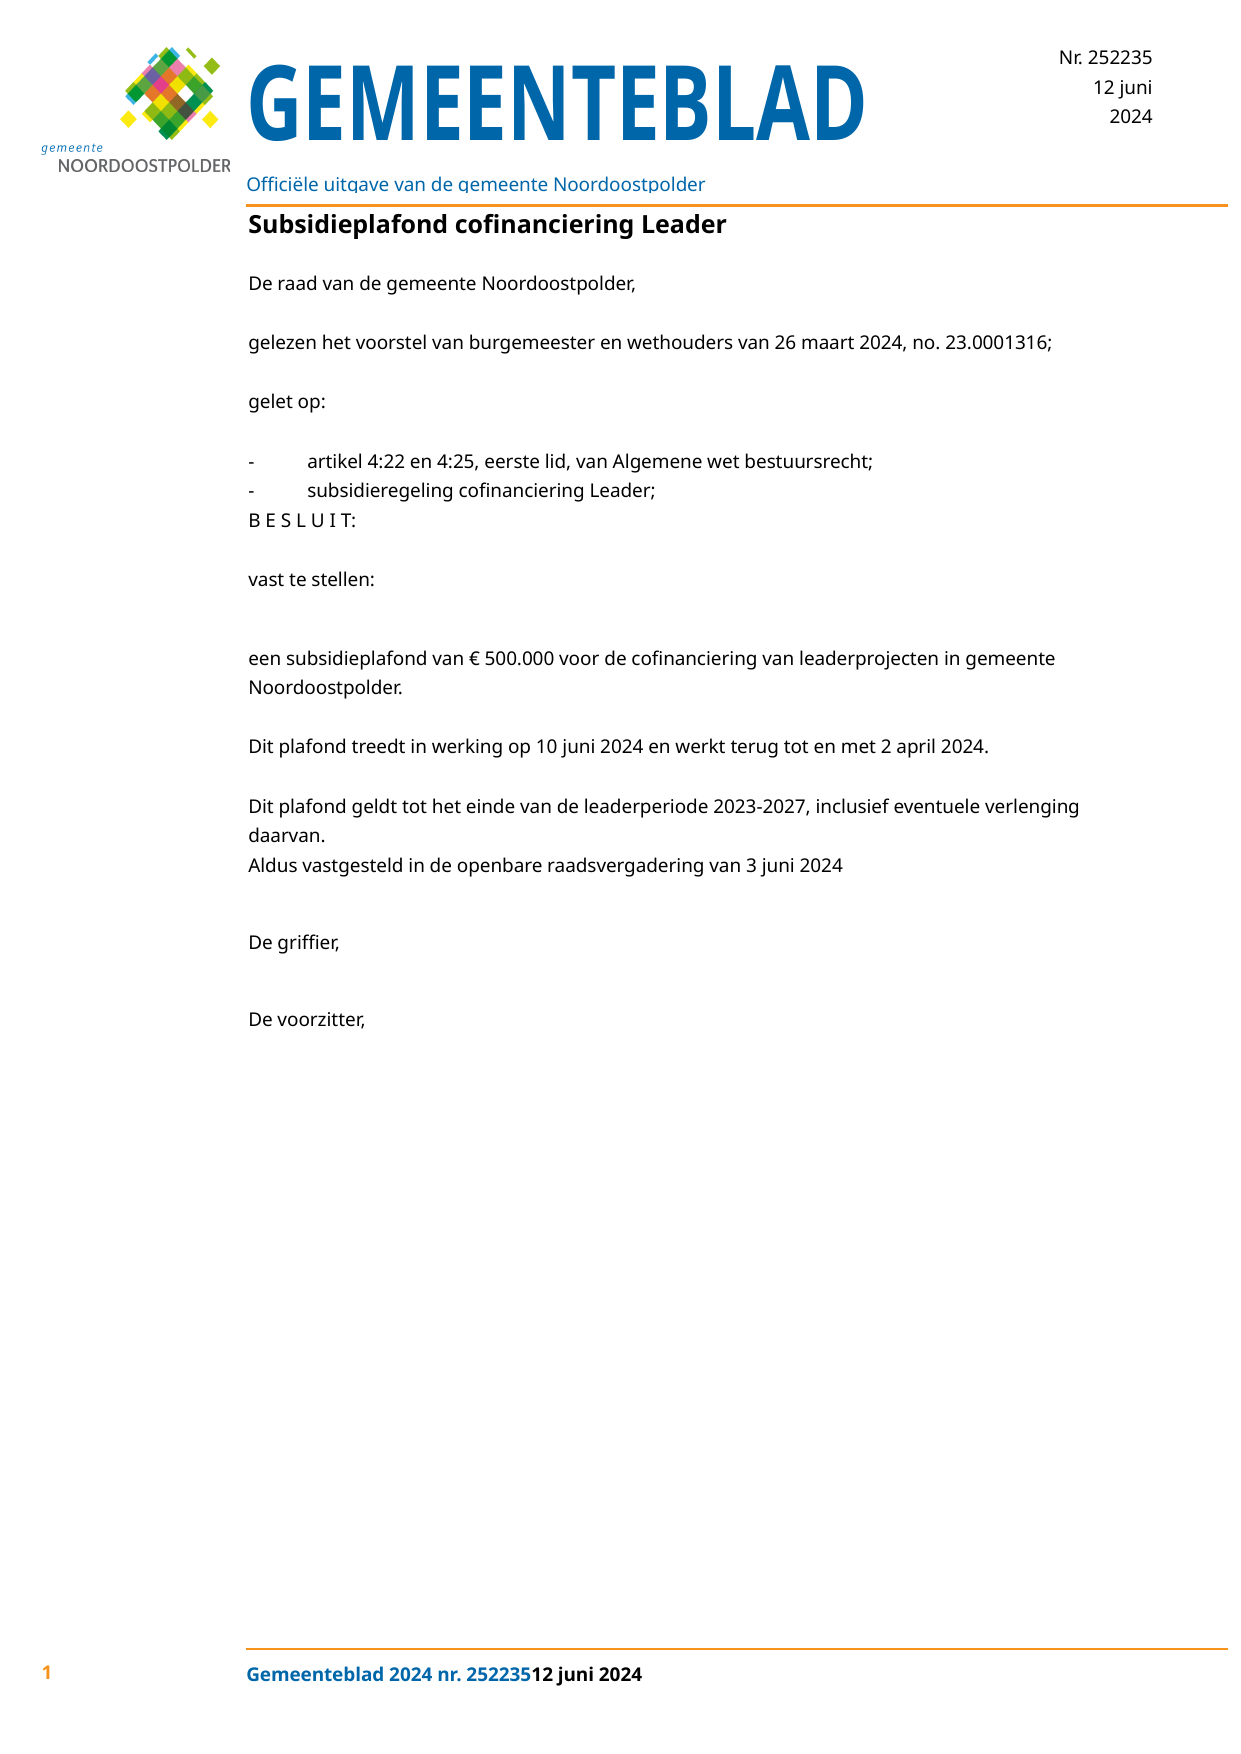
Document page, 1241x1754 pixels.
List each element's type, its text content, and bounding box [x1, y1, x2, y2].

list subsidieregeling cofinanciering Leader; [248, 477, 1152, 503]
text De griffier, [248, 929, 1152, 955]
text De voorzitter, [248, 1006, 1152, 1032]
text Dit plafond geldt tot het einde van de leaderperiode 2023-2027, inclusief eventuele verlenging daarvan. [248, 793, 1152, 848]
text Dit plafond treedt in werking op 10 juni 2024 en werkt terug tot en met 2 april 2024. [248, 734, 1152, 759]
text B E S L U I T: [248, 507, 1152, 533]
picture [41, 47, 231, 172]
text gelezen het voorstel van burgemeester en wethouders van 26 maart 2024, no. 23.0001316; [248, 329, 1152, 355]
text Subsidieplafond cofinanciering Leader [248, 207, 1152, 241]
text een subsidieplafond van € 500.000 voor de cofinanciering van leaderprojecten in gemeente Noordoostpolder. [248, 645, 1152, 700]
text De raad van de gemeente Noordoostpolder, [248, 270, 1152, 296]
text gelet op: [248, 389, 1152, 414]
list artikel 4:22 en 4:25, eerste lid, van Algemene wet bestuursrecht; [248, 448, 1152, 473]
text Aldus vastgesteld in de openbare raadsvergadering van 3 juni 2024 [248, 852, 1152, 878]
text vast te stellen: [248, 566, 1152, 592]
